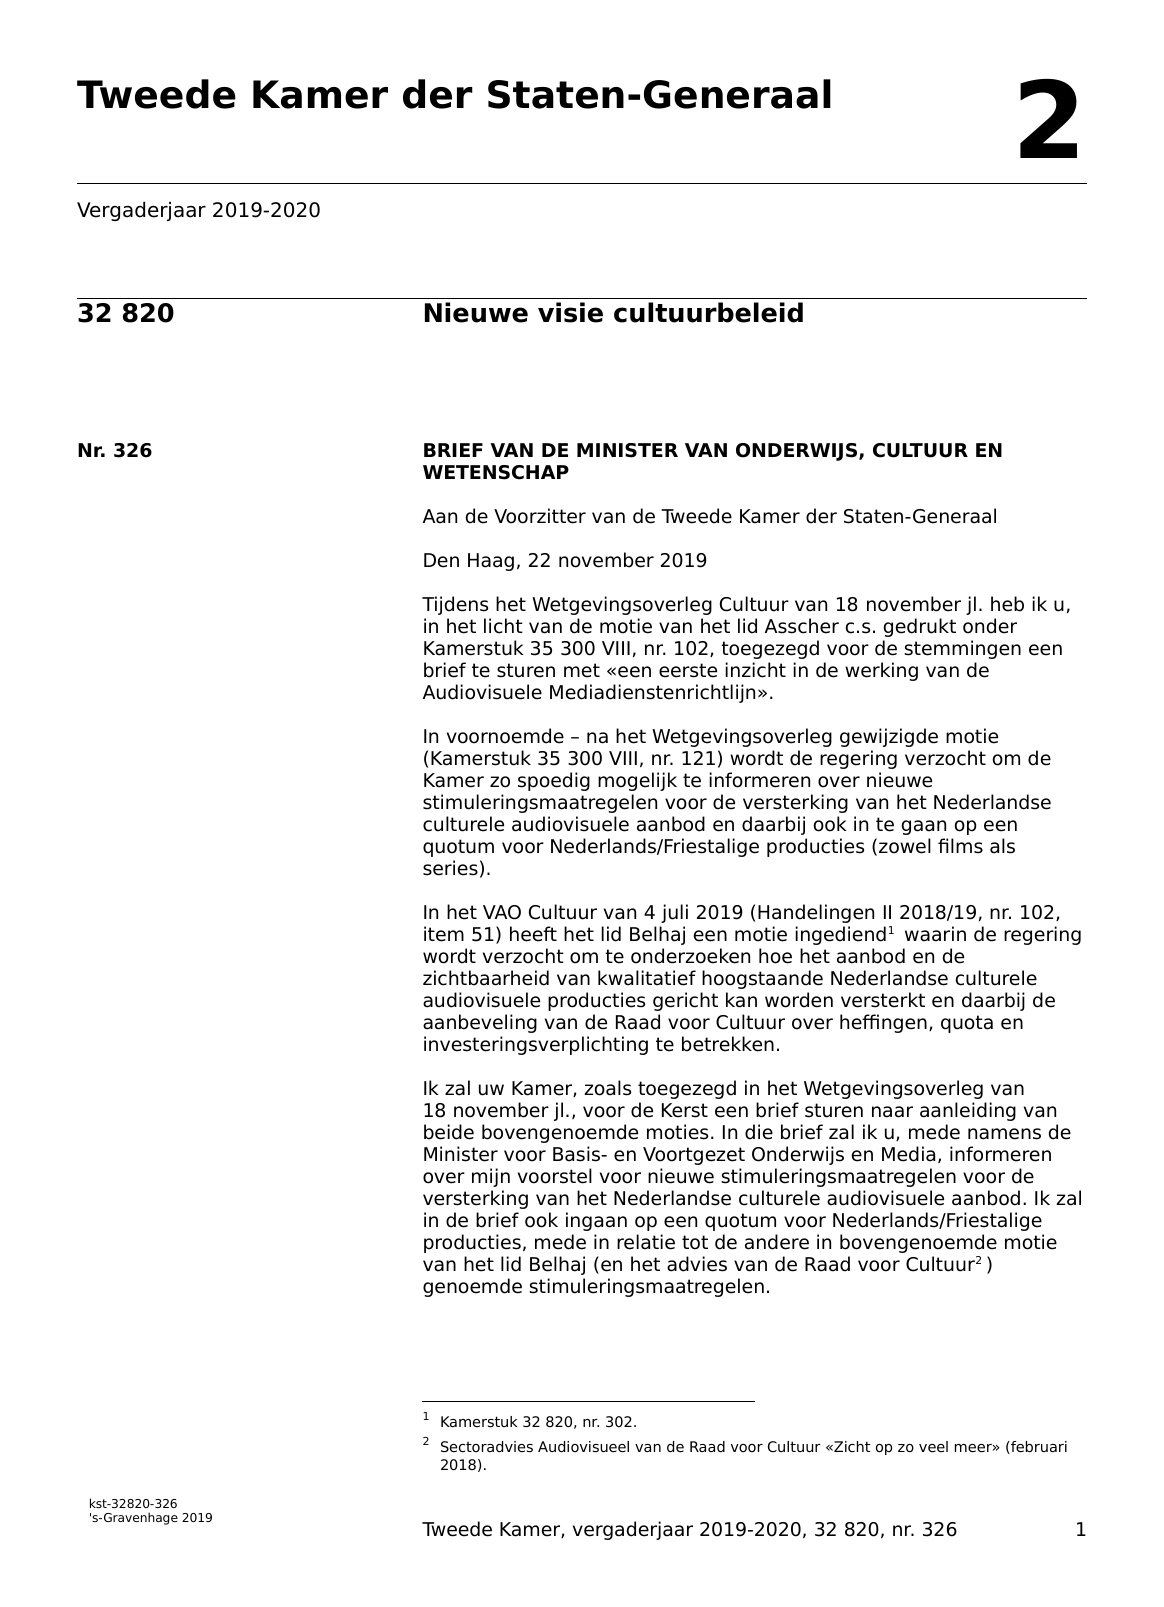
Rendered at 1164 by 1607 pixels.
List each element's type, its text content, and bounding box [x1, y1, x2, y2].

table_header 2 [886, 59, 1087, 183]
text 's-Gravenhage 2019 [88, 1511, 323, 1525]
text Ik zal uw Kamer, zoals toegezegd in het Wetgevingsoverleg van 18 november jl., voor de Kerst een brief sturen naar aanleiding van beide bovengenoemde moties. In die brief zal ik u, mede namens de Minister voor Basis- en Voortgezet Onderwijs en Media, informeren over mijn voorstel voor nieuwe stimuleringsmaatregelen voor de versterking van het Nederlandse culturele audiovisuele aanbod. Ik zal in de brief ook ingaan op een quotum voor Nederlands/Friestalige producties, mede in relatie tot de andere in bovengenoemde motie van het lid Belhaj (en het advies van de Raad voor Cultuur) genoemde stimuleringsmaatregelen. [422, 1078, 1087, 1298]
subtitle Nr. 326 BRIEF VAN DE MINISTER VAN ONDERWIJS, CULTUUR EN WETENSCHAP [77, 440, 1087, 484]
table_cell Vergaderjaar 2019-2020 [77, 184, 1087, 298]
subtitle 32 820 Nieuwe visie cultuurbeleid [77, 299, 1087, 329]
text Den Haag, 22 november 2019 [422, 550, 1087, 572]
text Tijdens het Wetgevingsoverleg Cultuur van 18 november jl. heb ik u, in het licht van de motie van het lid Asscher c.s. gedrukt onder Kamerstuk 35 300 VIII, nr. 102, toegezegd voor de stemmingen een brief te sturen met «een eerste inzicht in de werking van de Audiovisuele Mediadienstenrichtlijn». [422, 594, 1087, 704]
table_header Tweede Kamer der Staten-Generaal [77, 59, 886, 183]
text In het VAO Cultuur van 4 juli 2019 (Handelingen II 2018/19, nr. 102, item 51) heeft het lid Belhaj een motie ingediend waarin de regering wordt verzocht om te onderzoeken hoe het aanbod en de zichtbaarheid van kwalitatief hoogstaande Nederlandse culturele audiovisuele producties gericht kan worden versterkt en daarbij de aanbeveling van de Raad voor Cultuur over heffingen, quota en investeringsverplichting te betrekken. [422, 902, 1087, 1056]
text Aan de Voorzitter van de Tweede Kamer der Staten-Generaal [422, 506, 1087, 528]
text Kamerstuk 32 820, nr. 302. [422, 1410, 1087, 1432]
text Sectoradvies Audiovisueel van de Raad voor Cultuur «Zicht op zo veel meer» (februari 2018). [422, 1435, 1087, 1474]
text kst-32820-326 [88, 1497, 323, 1511]
text In voornoemde – na het Wetgevingsoverleg gewijzigde motie (Kamerstuk 35 300 VIII, nr. 121) wordt de regering verzocht om de Kamer zo spoedig mogelijk te informeren over nieuwe stimuleringsmaatregelen voor de versterking van het Nederlandse culturele audiovisuele aanbod en daarbij ook in te gaan op een quotum voor Nederlands/Friestalige producties (zowel films als series). [422, 726, 1087, 880]
